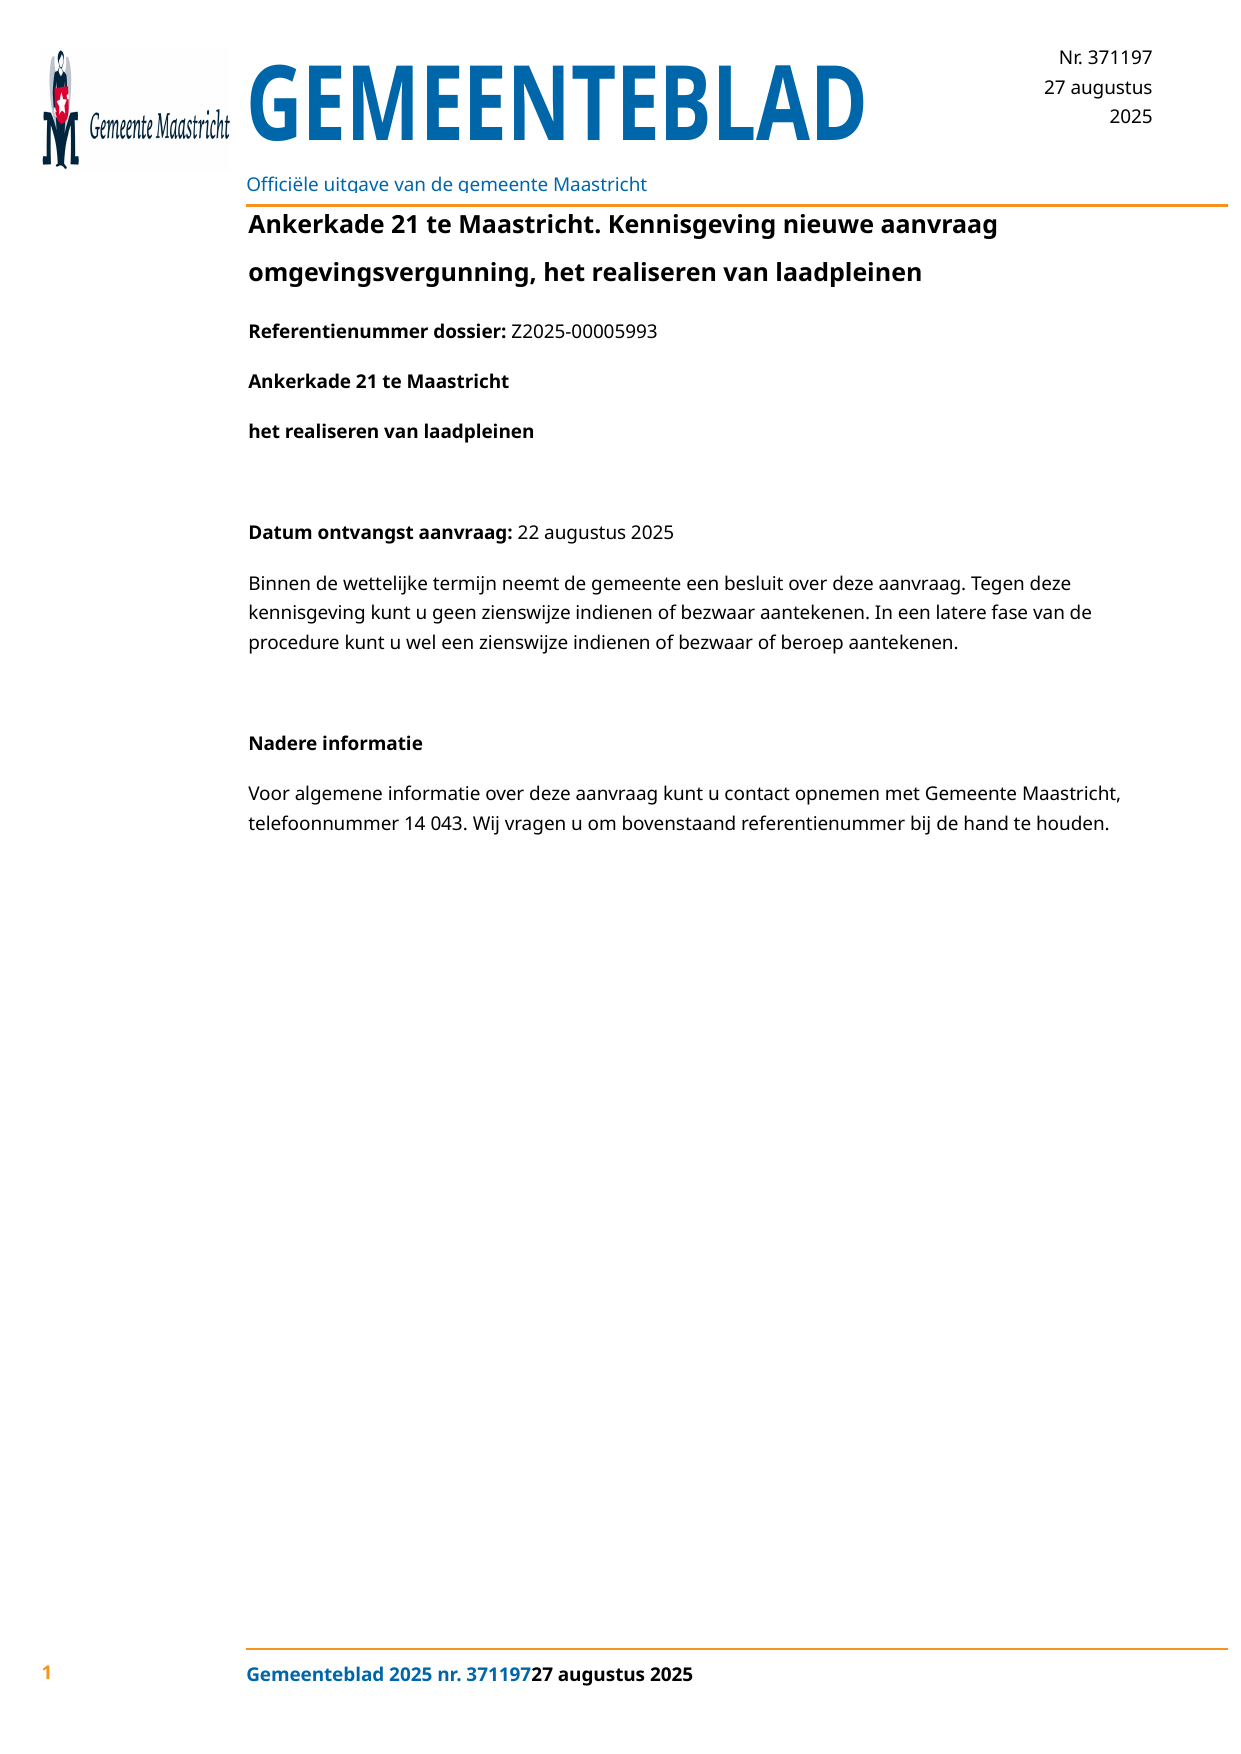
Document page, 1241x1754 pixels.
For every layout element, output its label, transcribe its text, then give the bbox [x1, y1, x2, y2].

text Referentienummer dossier: Z2025-00005993 [248, 318, 1152, 344]
picture [41, 47, 231, 172]
text Binnen de wettelijke termijn neemt de gemeente een besluit over deze aanvraag. Tegen deze kennisgeving kunt u geen zienswijze indienen of bezwaar aantekenen. In een latere fase van de procedure kunt u wel een zienswijze indienen of bezwaar of beroep aantekenen. [248, 570, 1152, 655]
text Ankerkade 21 te Maastricht [248, 368, 1152, 394]
text Nadere informatie [248, 730, 1152, 756]
text Voor algemene informatie over deze aanvraag kunt u contact opnemen met Gemeente Maastricht, telefoonnummer 14 043. Wij vragen u om bovenstaand referentienummer bij de hand te houden. [248, 780, 1152, 836]
text Datum ontvangst aanvraag: 22 augustus 2025 [248, 519, 1152, 545]
text het realiseren van laadpleinen [248, 419, 1152, 444]
text Ankerkade 21 te Maastricht. Kennisgeving nieuwe aanvraag omgevingsvergunning, het realiseren van laadpleinen [248, 207, 1152, 288]
